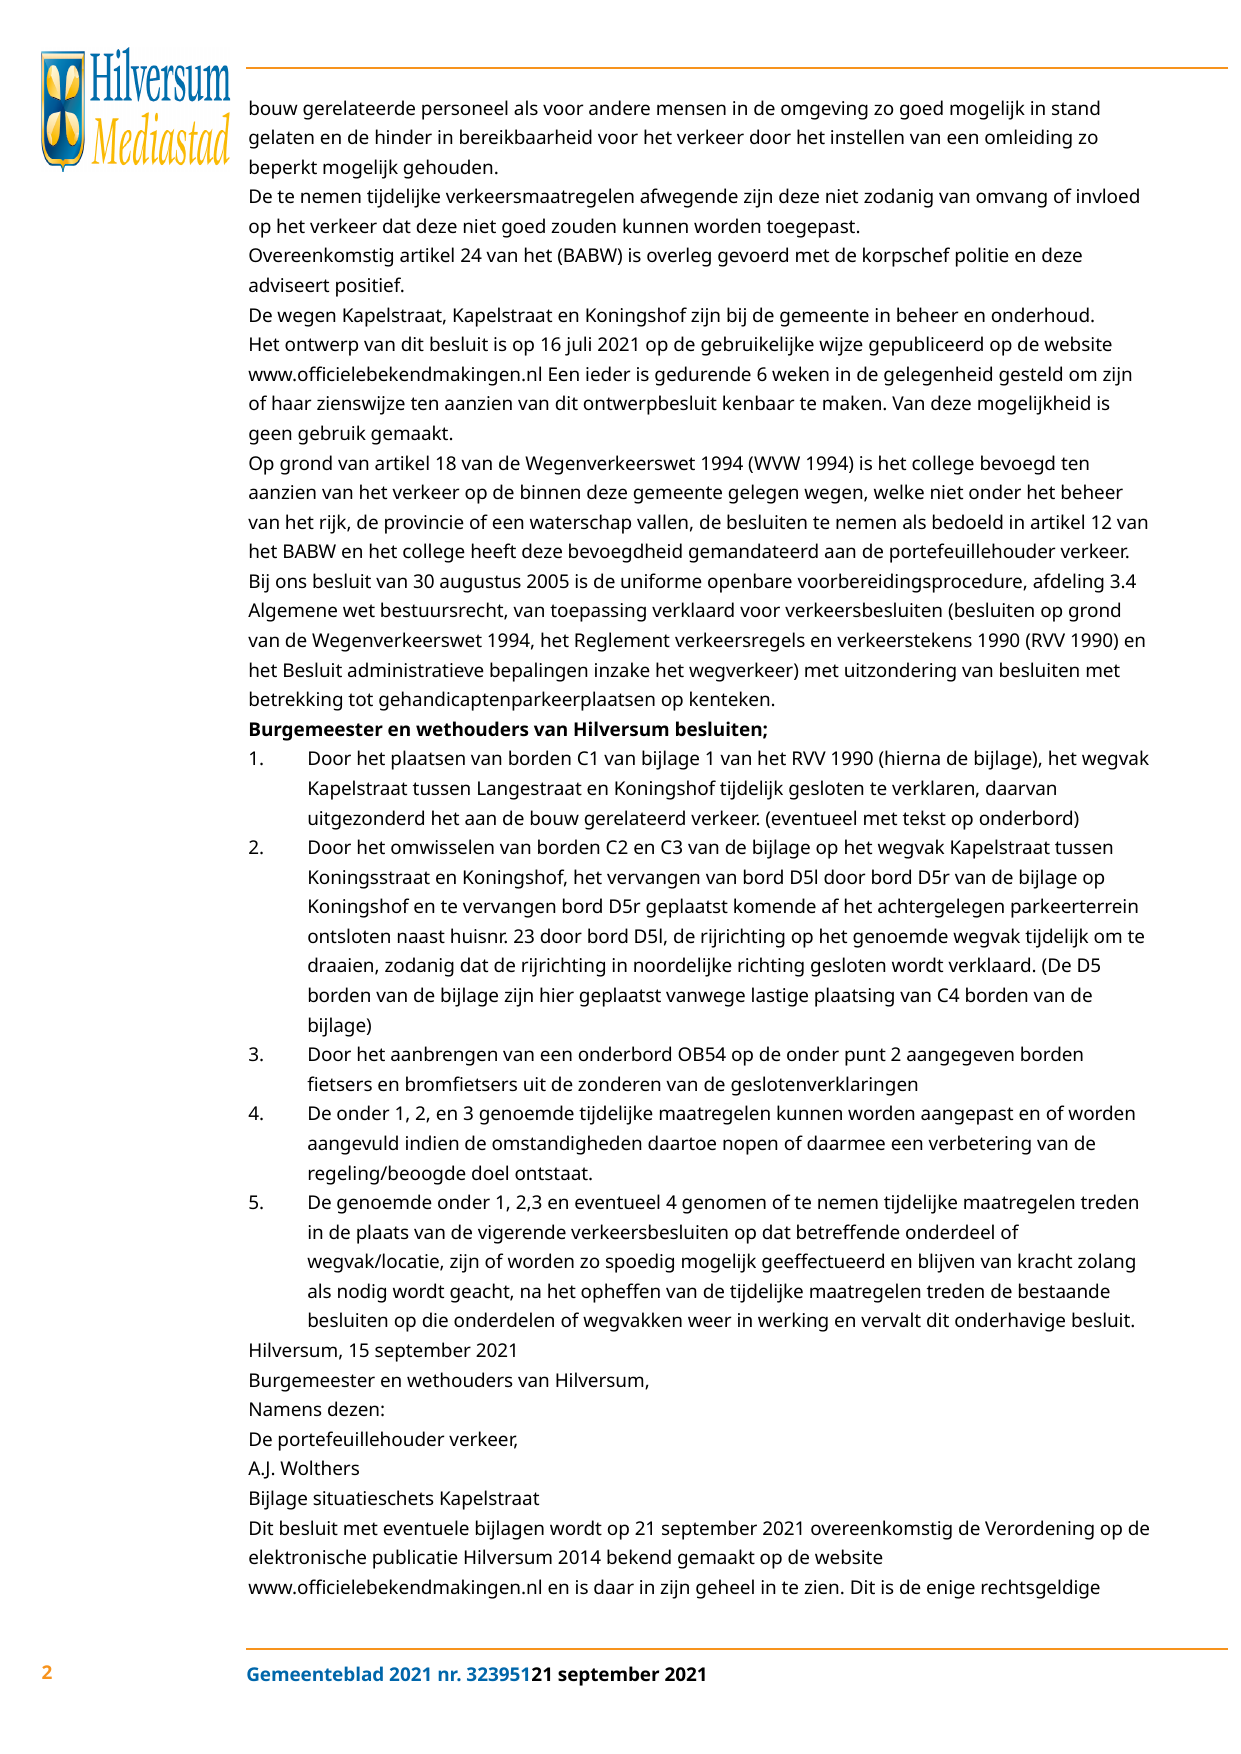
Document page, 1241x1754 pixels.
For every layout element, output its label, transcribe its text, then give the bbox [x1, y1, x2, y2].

text Op grond van artikel 18 van de Wegenverkeerswet 1994 (WVW 1994) is het college bevoegd ten aanzien van het verkeer op de binnen deze gemeente gelegen wegen, welke niet onder het beheer van het rijk, de provincie of een waterschap vallen, de besluiten te nemen als bedoeld in artikel 12 van het BABW en het college heeft deze bevoegdheid gemandateerd aan de portefeuillehouder verkeer. [248, 450, 1152, 564]
text Dit besluit met eventuele bijlagen wordt op 21 september 2021 overeenkomstig de Verordening op de elektronische publicatie Hilversum 2014 bekend gemaakt op de website www.officielebekendmakingen.nl en is daar in zijn geheel in te zien. Dit is de enige rechtsgeldige [248, 1515, 1152, 1600]
text Burgemeester en wethouders van Hilversum, [248, 1367, 1152, 1393]
text A.J. Wolthers [248, 1456, 1152, 1481]
text De te nemen tijdelijke verkeersmaatregelen afwegende zijn deze niet zodanig van omvang of invloed op het verkeer dat deze niet goed zouden kunnen worden toegepast. [248, 183, 1152, 239]
text Hilversum, 15 september 2021 [248, 1337, 1152, 1363]
text De portefeuillehouder verkeer, [248, 1426, 1152, 1452]
list Door het omwisselen van borden C2 en C3 van de bijlage op het wegvak Kapelstraat tussen Koningsstraat en Koningshof, het vervangen van bord D5l door bord D5r van de bijlage op Koningshof en te vervangen bord D5r geplaatst komende af het achtergelegen parkeerterrein ontsloten naast huisnr. 23 door bord D5l, de rijrichting op het genoemde wegvak tijdelijk om te draaien, zodanig dat de rijrichting in noordelijke richting gesloten wordt verklaard. (De D5 borden van de bijlage zijn hier geplaatst vanwege lastige plaatsing van C4 borden van de bijlage) [248, 834, 1152, 1038]
text Bijlage situatieschets Kapelstraat [248, 1485, 1152, 1511]
text Het ontwerp van dit besluit is op 16 juli 2021 op de gebruikelijke wijze gepubliceerd op de website www.officielebekendmakingen.nl Een ieder is gedurende 6 weken in de gelegenheid gesteld om zijn of haar zienswijze ten aanzien van dit ontwerpbesluit kenbaar te maken. Van deze mogelijkheid is geen gebruik gemaakt. [248, 331, 1152, 446]
text De wegen Kapelstraat, Kapelstraat en Koningshof zijn bij de gemeente in beheer en onderhoud. [248, 302, 1152, 328]
list Door het aanbrengen van een onderbord OB54 op de onder punt 2 aangegeven borden fietsers en bromfietsers uit de zonderen van de geslotenverklaringen [248, 1041, 1152, 1097]
text bouw gerelateerde personeel als voor andere mensen in de omgeving zo goed mogelijk in stand gelaten en de hinder in bereikbaarheid voor het verkeer door het instellen van een omleiding zo beperkt mogelijk gehouden. [248, 95, 1152, 180]
picture [41, 47, 231, 172]
list Door het plaatsen van borden C1 van bijlage 1 van het RVV 1990 (hierna de bijlage), het wegvak Kapelstraat tussen Langestraat en Koningshof tijdelijk gesloten te verklaren, daarvan uitgezonderd het aan de bouw gerelateerd verkeer. (eventueel met tekst op onderbord) [248, 746, 1152, 831]
list De onder 1, 2, en 3 genoemde tijdelijke maatregelen kunnen worden aangepast en of worden aangevuld indien de omstandigheden daartoe nopen of daarmee een verbetering van de regeling/beoogde doel ontstaat. [248, 1101, 1152, 1186]
text Bij ons besluit van 30 augustus 2005 is de uniforme openbare voorbereidingsprocedure, afdeling 3.4 Algemene wet bestuursrecht, van toepassing verklaard voor verkeersbesluiten (besluiten op grond van de Wegenverkeerswet 1994, het Reglement verkeersregels en verkeerstekens 1990 (RVV 1990) en het Besluit administratieve bepalingen inzake het wegverkeer) met uitzondering van besluiten met betrekking tot gehandicaptenparkeerplaatsen op kenteken. [248, 568, 1152, 712]
text Burgemeester en wethouders van Hilversum besluiten; [248, 716, 1152, 742]
list De genoemde onder 1, 2,3 en eventueel 4 genomen of te nemen tijdelijke maatregelen treden in de plaats van de vigerende verkeersbesluiten op dat betreffende onderdeel of wegvak/locatie, zijn of worden zo spoedig mogelijk geeffectueerd en blijven van kracht zolang als nodig wordt geacht, na het opheffen van de tijdelijke maatregelen treden de bestaande besluiten op die onderdelen of wegvakken weer in werking en vervalt dit onderhavige besluit. [248, 1189, 1152, 1333]
text Overeenkomstig artikel 24 van het (BABW) is overleg gevoerd met de korpschef politie en deze adviseert positief. [248, 243, 1152, 298]
text Namens dezen: [248, 1396, 1152, 1422]
